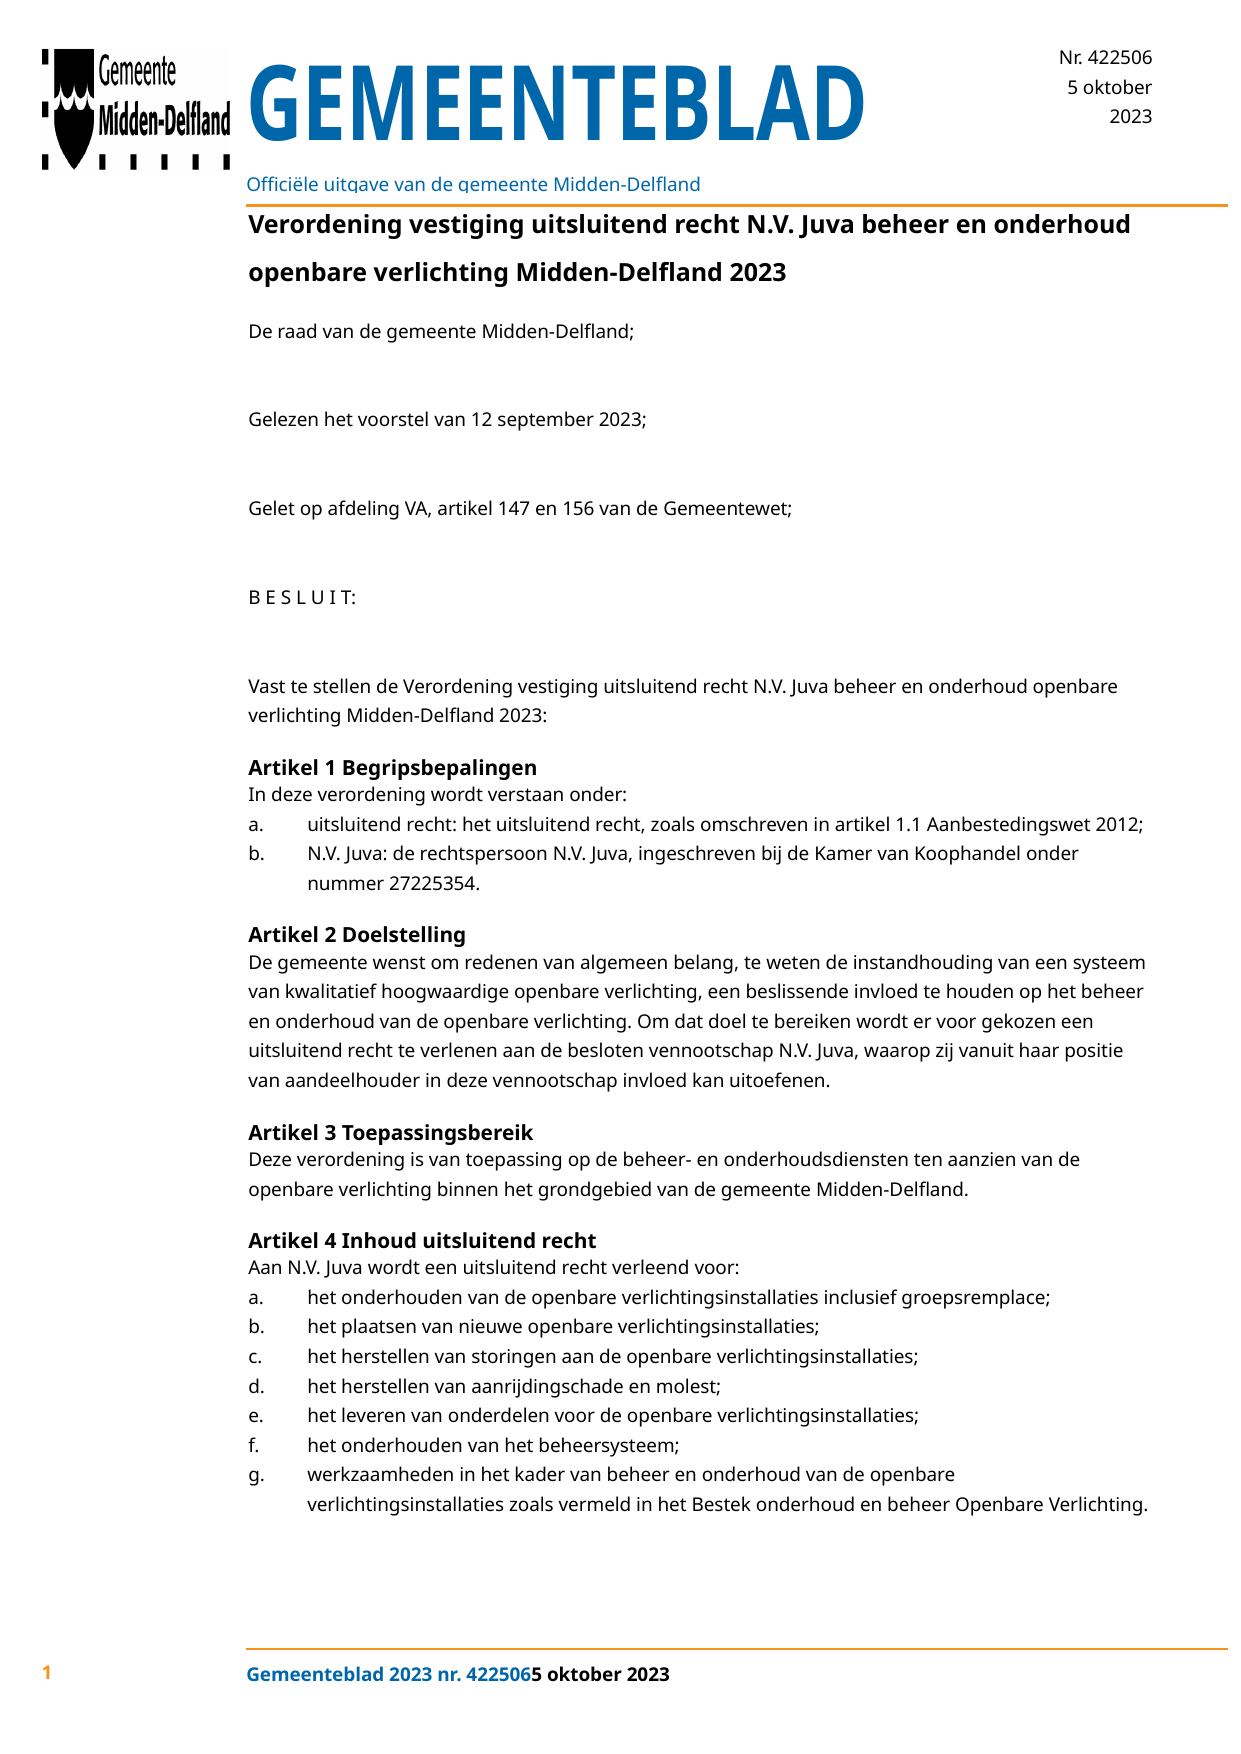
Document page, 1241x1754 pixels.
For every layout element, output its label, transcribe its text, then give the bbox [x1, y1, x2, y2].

text Artikel 4 Inhoud uitsluitend recht [248, 1226, 1152, 1254]
list het onderhouden van de openbare verlichtingsinstallaties inclusief groepsremplace; [248, 1284, 1152, 1310]
text Artikel 2 Doelstelling [248, 921, 1152, 949]
text Gelet op afdeling VA, artikel 147 en 156 van de Gemeentewet; [248, 495, 1152, 521]
text De raad van de gemeente Midden-Delfland; [248, 318, 1152, 344]
list het plaatsen van nieuwe openbare verlichtingsinstallaties; [248, 1314, 1152, 1339]
text B E S L U I T: [248, 584, 1152, 610]
list werkzaamheden in het kader van beheer en onderhoud van de openbare verlichtingsinstallaties zoals vermeld in het Bestek onderhoud en beheer Openbare Verlichting. [248, 1462, 1152, 1517]
text Aan N.V. Juva wordt een uitsluitend recht verleend voor: [248, 1254, 1152, 1280]
picture [41, 47, 231, 172]
list het herstellen van aanrijdingschade en molest; [248, 1373, 1152, 1399]
text Deze verordening is van toepassing op de beheer- en onderhoudsdiensten ten aanzien van de openbare verlichting binnen het grondgebied van de gemeente Midden-Delfland. [248, 1146, 1152, 1201]
list het onderhouden van het beheersysteem; [248, 1432, 1152, 1458]
list N.V. Juva: de rechtspersoon N.V. Juva, ingeschreven bij de Kamer van Koophandel onder nummer 27225354. [248, 841, 1152, 896]
list het herstellen van storingen aan de openbare verlichtingsinstallaties; [248, 1343, 1152, 1369]
text In deze verordening wordt verstaan onder: [248, 781, 1152, 807]
text Verordening vestiging uitsluitend recht N.V. Juva beheer en onderhoud openbare verlichting Midden-Delfland 2023 [248, 207, 1152, 288]
text Gelezen het voorstel van 12 september 2023; [248, 407, 1152, 432]
text Vast te stellen de Verordening vestiging uitsluitend recht N.V. Juva beheer en onderhoud openbare verlichting Midden-Delfland 2023: [248, 673, 1152, 728]
list uitsluitend recht: het uitsluitend recht, zoals omschreven in artikel 1.1 Aanbestedingswet 2012; [248, 811, 1152, 837]
text Artikel 3 Toepassingsbereik [248, 1118, 1152, 1146]
text Artikel 1 Begripsbepalingen [248, 753, 1152, 781]
text De gemeente wenst om redenen van algemeen belang, te weten de instandhouding van een systeem van kwalitatief hoogwaardige openbare verlichting, een beslissende invloed te houden op het beheer en onderhoud van de openbare verlichting. Om dat doel te bereiken wordt er voor gekozen een uitsluitend recht te verlenen aan de besloten vennootschap N.V. Juva, waarop zij vanuit haar positie van aandeelhouder in deze vennootschap invloed kan uitoefenen. [248, 949, 1152, 1093]
list het leveren van onderdelen voor de openbare verlichtingsinstallaties; [248, 1402, 1152, 1428]
